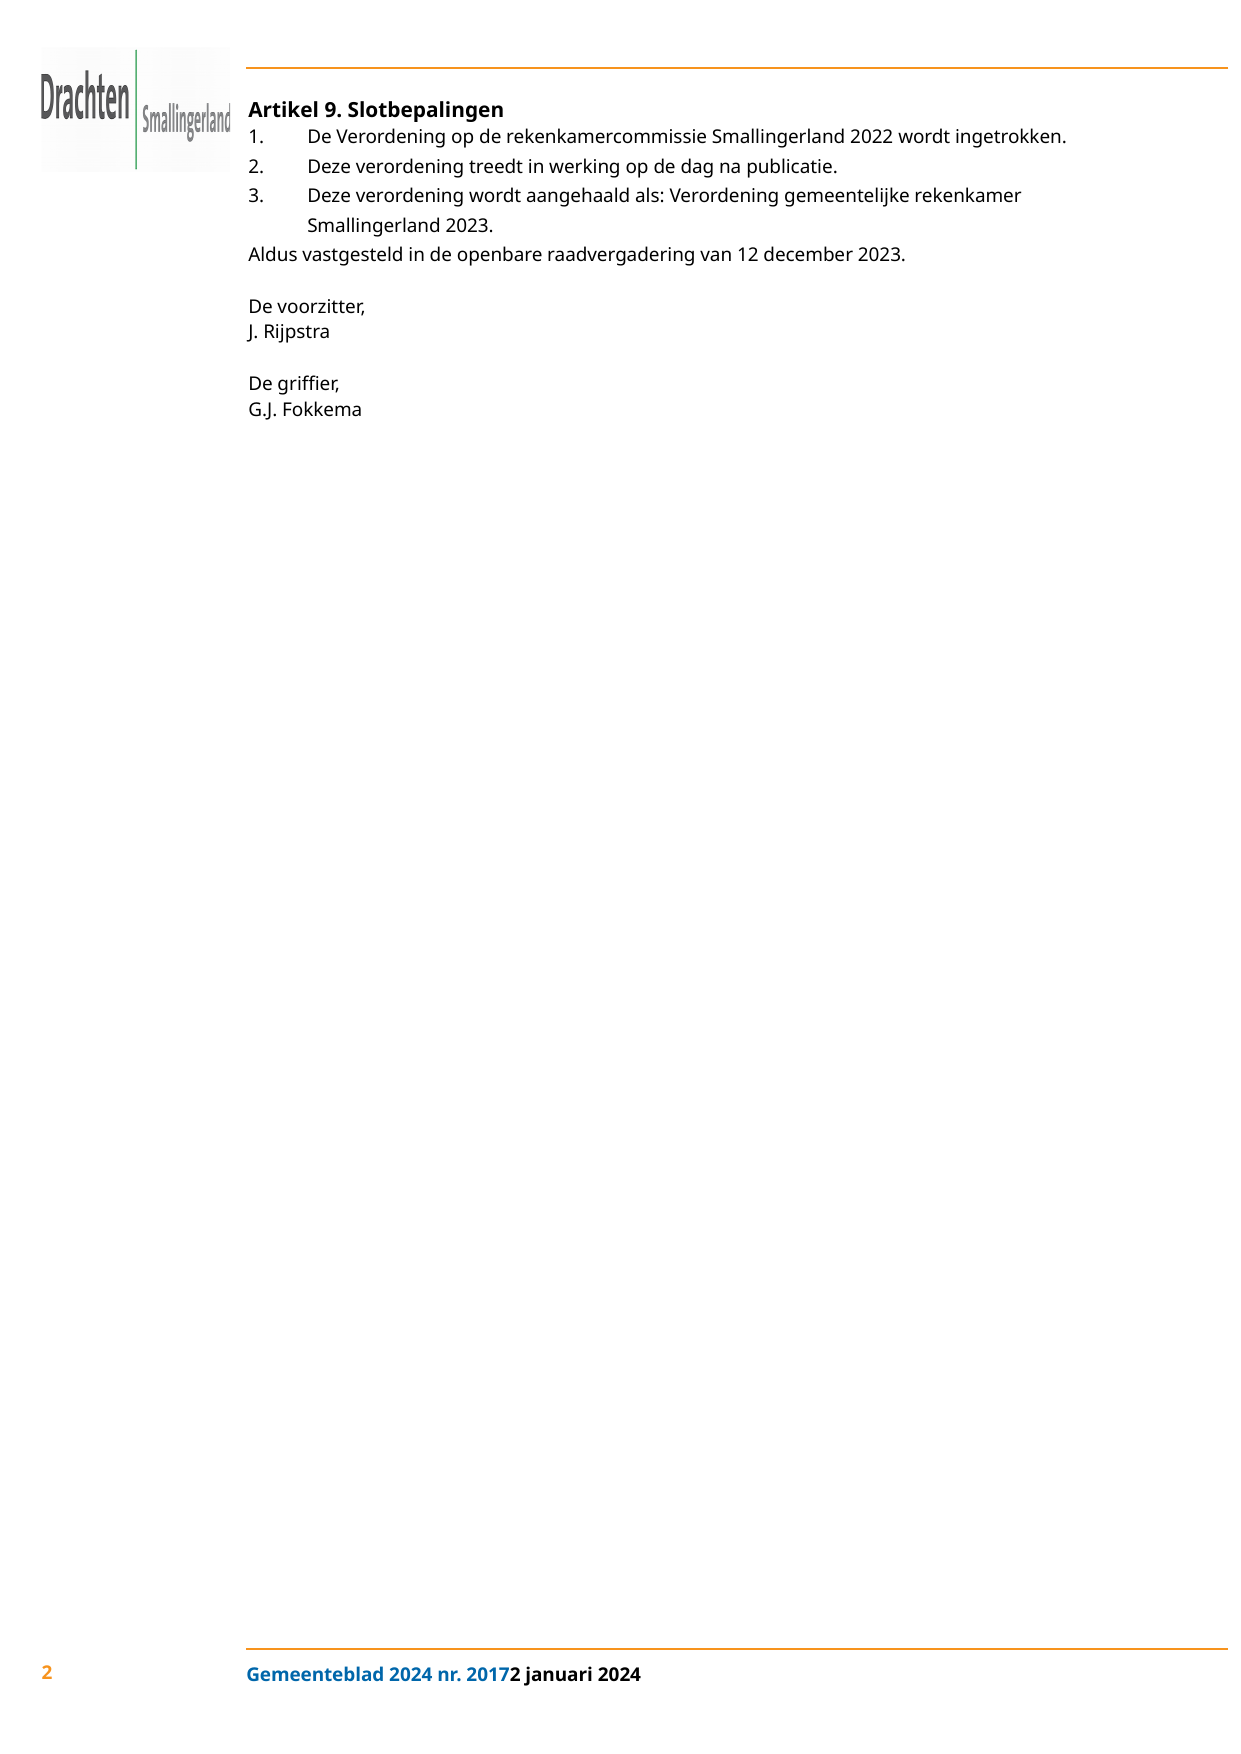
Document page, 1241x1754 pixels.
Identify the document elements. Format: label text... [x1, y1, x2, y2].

picture [41, 47, 231, 172]
text De voorzitter, [248, 293, 1152, 319]
text Aldus vastgesteld in de openbare raadvergadering van 12 december 2023. [248, 242, 1152, 267]
list Deze verordening treedt in werking op de dag na publicatie. [248, 153, 1152, 178]
text De griffier, [248, 370, 1152, 396]
list De Verordening op de rekenkamercommissie Smallingerland 2022 wordt ingetrokken. [248, 123, 1152, 149]
text G.J. Fokkema [248, 396, 1152, 422]
list Deze verordening wordt aangehaald als: Verordening gemeentelijke rekenkamer Smallingerland 2023. [248, 182, 1152, 238]
text Artikel 9. Slotbepalingen [248, 95, 1152, 123]
text J. Rijpstra [248, 319, 1152, 344]
